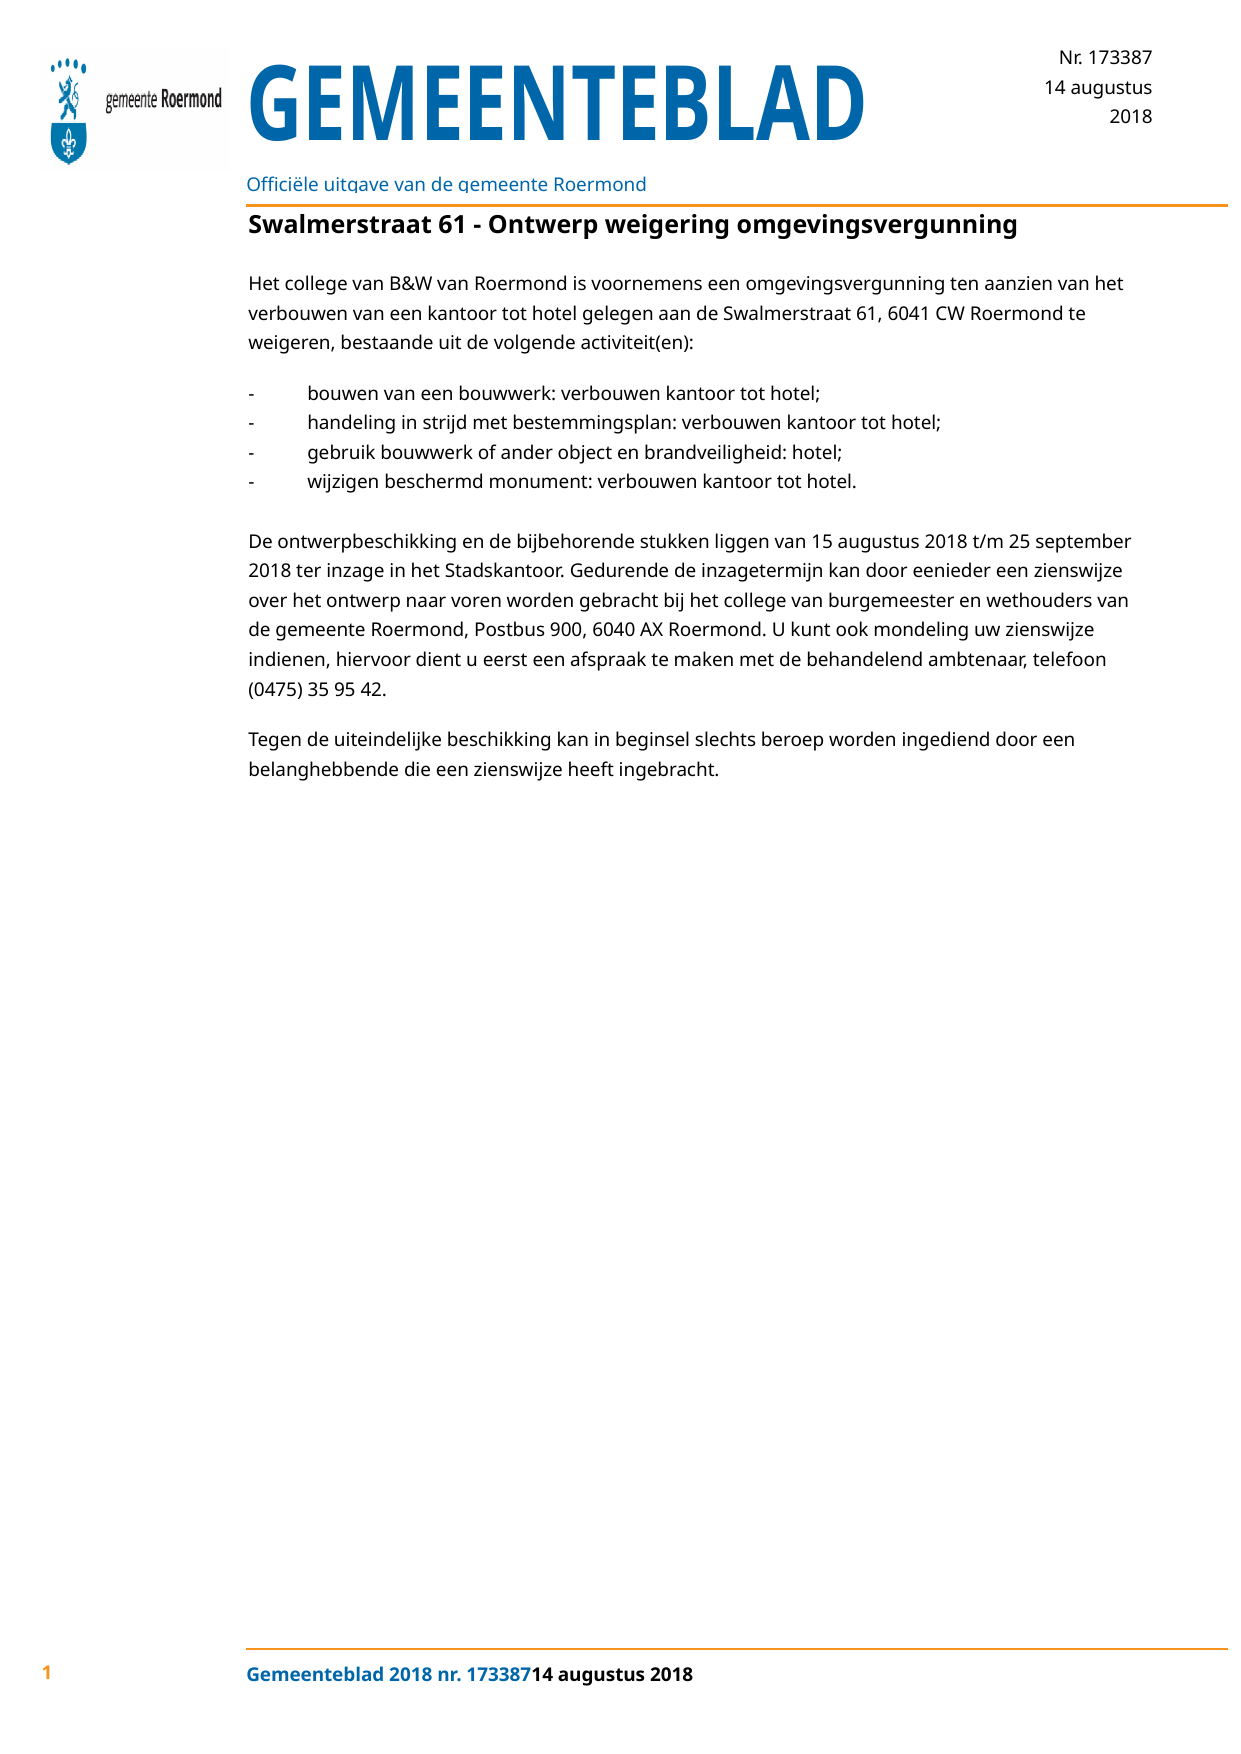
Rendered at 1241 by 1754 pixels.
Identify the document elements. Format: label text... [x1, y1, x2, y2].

text Swalmerstraat 61 - Ontwerp weigering omgevingsvergunning [248, 207, 1152, 241]
list gebruik bouwwerk of ander object en brandveiligheid: hotel; [248, 439, 1152, 465]
picture [41, 47, 231, 172]
list handeling in strijd met bestemmingsplan: verbouwen kantoor tot hotel; [248, 409, 1152, 435]
text Het college van B&W van Roermond is voornemens een omgevingsvergunning ten aanzien van het verbouwen van een kantoor tot hotel gelegen aan de Swalmerstraat 61, 6041 CW Roermond te weigeren, bestaande uit de volgende activiteit(en): [248, 270, 1152, 355]
list bouwen van een bouwwerk: verbouwen kantoor tot hotel; [248, 380, 1152, 406]
text De ontwerpbeschikking en de bijbehorende stukken liggen van 15 augustus 2018 t/m 25 september 2018 ter inzage in het Stadskantoor. Gedurende de inzagetermijn kan door eenieder een zienswijze over het ontwerp naar voren worden gebracht bij het college van burgemeester en wethouders van de gemeente Roermond, Postbus 900, 6040 AX Roermond. U kunt ook mondeling uw zienswijze indienen, hiervoor dient u eerst een afspraak te maken met de behandelend ambtenaar, telefoon (0475) 35 95 42. [248, 528, 1152, 701]
list wijzigen beschermd monument: verbouwen kantoor tot hotel. [248, 469, 1152, 494]
text Tegen de uiteindelijke beschikking kan in beginsel slechts beroep worden ingediend door een belanghebbende die een zienswijze heeft ingebracht. [248, 726, 1152, 781]
